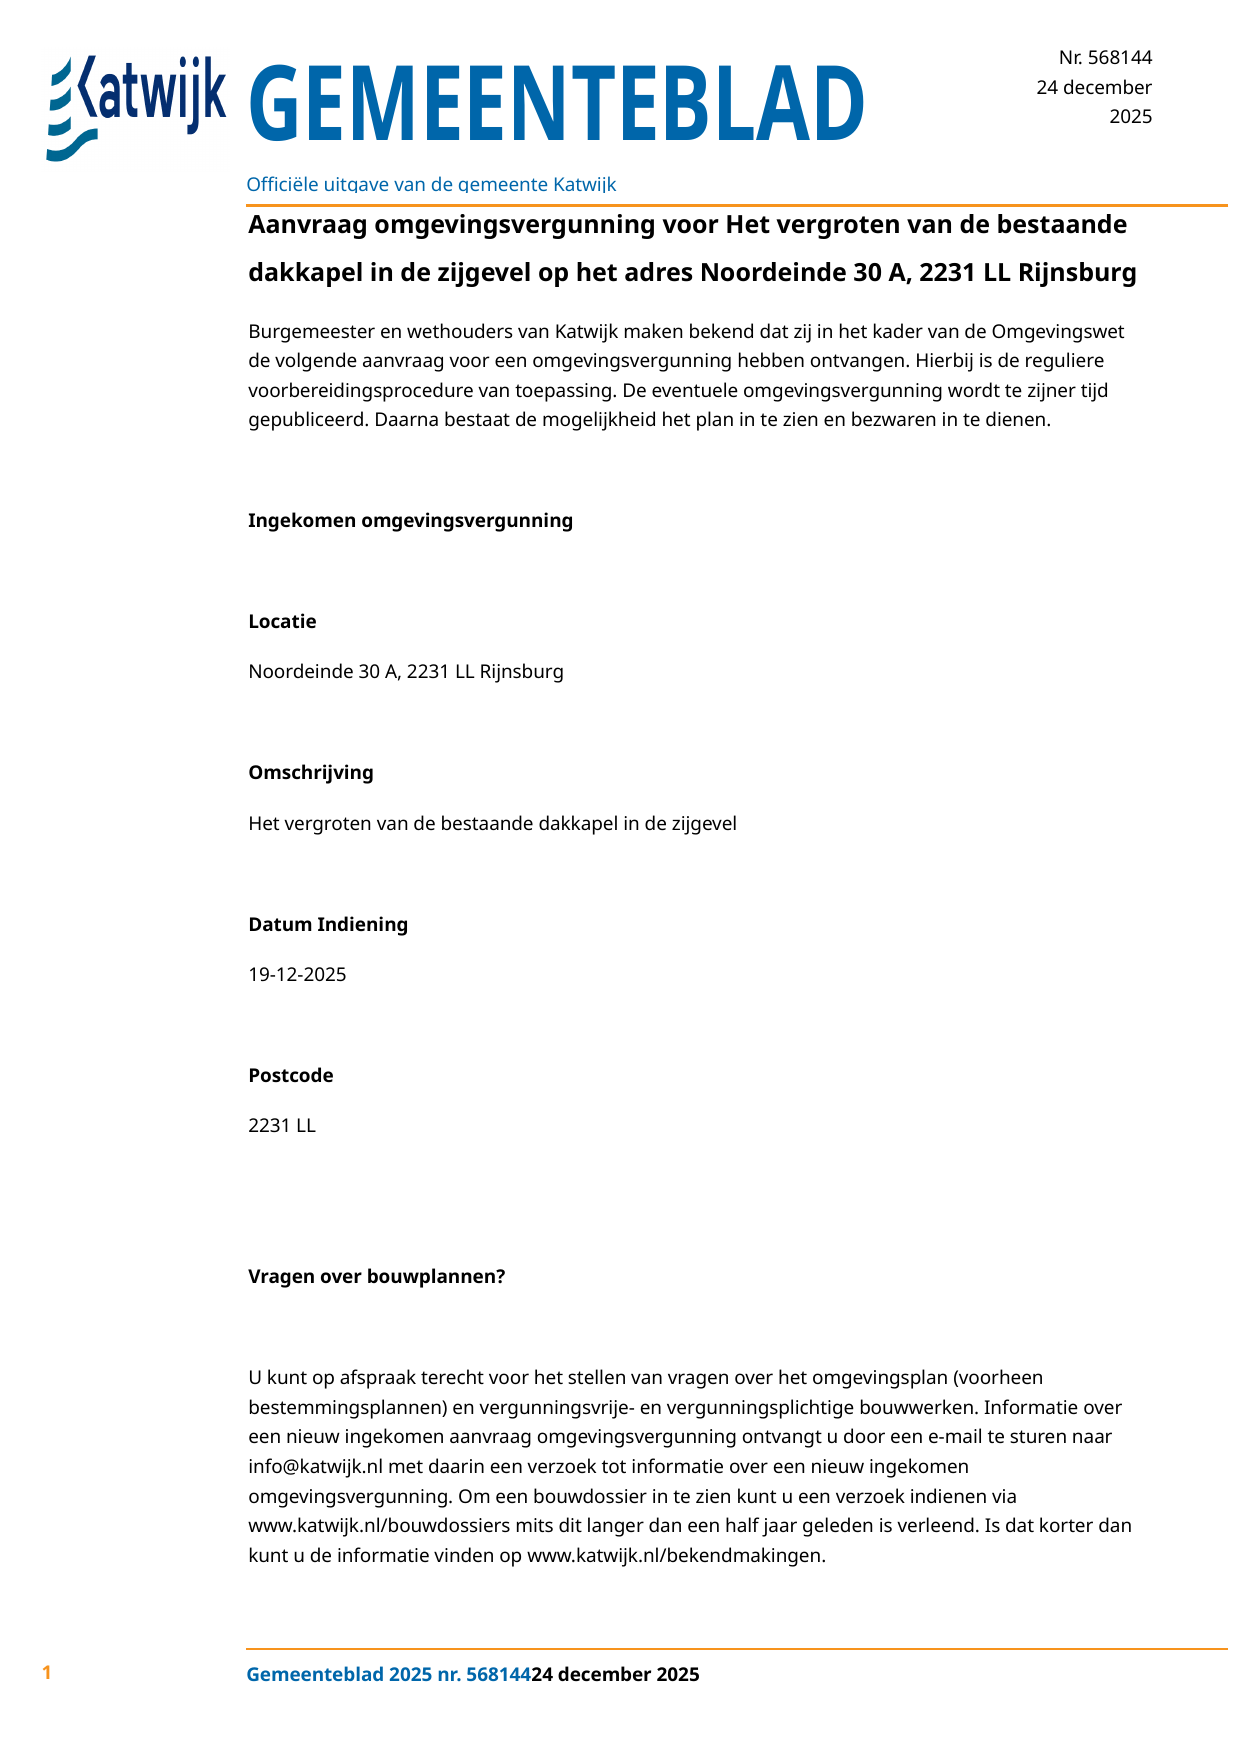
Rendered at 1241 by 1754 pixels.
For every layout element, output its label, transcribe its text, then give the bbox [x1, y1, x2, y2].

text Burgemeester en wethouders van Katwijk maken bekend dat zij in het kader van de Omgevingswet de volgende aanvraag voor een omgevingsvergunning hebben ontvangen. Hierbij is de reguliere voorbereidingsprocedure van toepassing. De eventuele omgevingsvergunning wordt te zijner tijd gepubliceerd. Daarna bestaat de mogelijkheid het plan in te zien en bezwaren in te dienen. [248, 318, 1152, 432]
text Aanvraag omgevingsvergunning voor Het vergroten van de bestaande dakkapel in de zijgevel op het adres Noordeinde 30 A, 2231 LL Rijnsburg [248, 207, 1152, 288]
text Vragen over bouwplannen? [248, 1264, 1152, 1289]
text Ingekomen omgevingsvergunning [248, 507, 1152, 533]
text Noordeinde 30 A, 2231 LL Rijnsburg [248, 659, 1152, 684]
text 2231 LL [248, 1112, 1152, 1138]
text Datum Indiening [248, 911, 1152, 937]
text Het vergroten van de bestaande dakkapel in de zijgevel [248, 810, 1152, 836]
text Locatie [248, 608, 1152, 634]
text Postcode [248, 1062, 1152, 1088]
text U kunt op afspraak terecht voor het stellen van vragen over het omgevingsplan (voorheen bestemmingsplannen) en vergunningsvrije- en vergunningsplichtige bouwwerken. Informatie over een nieuw ingekomen aanvraag omgevingsvergunning ontvangt u door een e-mail te sturen naar info@katwijk.nl met daarin een verzoek tot informatie over een nieuw ingekomen omgevingsvergunning. Om een bouwdossier in te zien kunt u een verzoek indienen via www.katwijk.nl/bouwdossiers mits dit langer dan een half jaar geleden is verleend. Is dat korter dan kunt u de informatie vinden op www.katwijk.nl/bekendmakingen. [248, 1364, 1152, 1568]
picture [41, 47, 231, 172]
text 19-12-2025 [248, 961, 1152, 987]
text Omschrijving [248, 759, 1152, 785]
